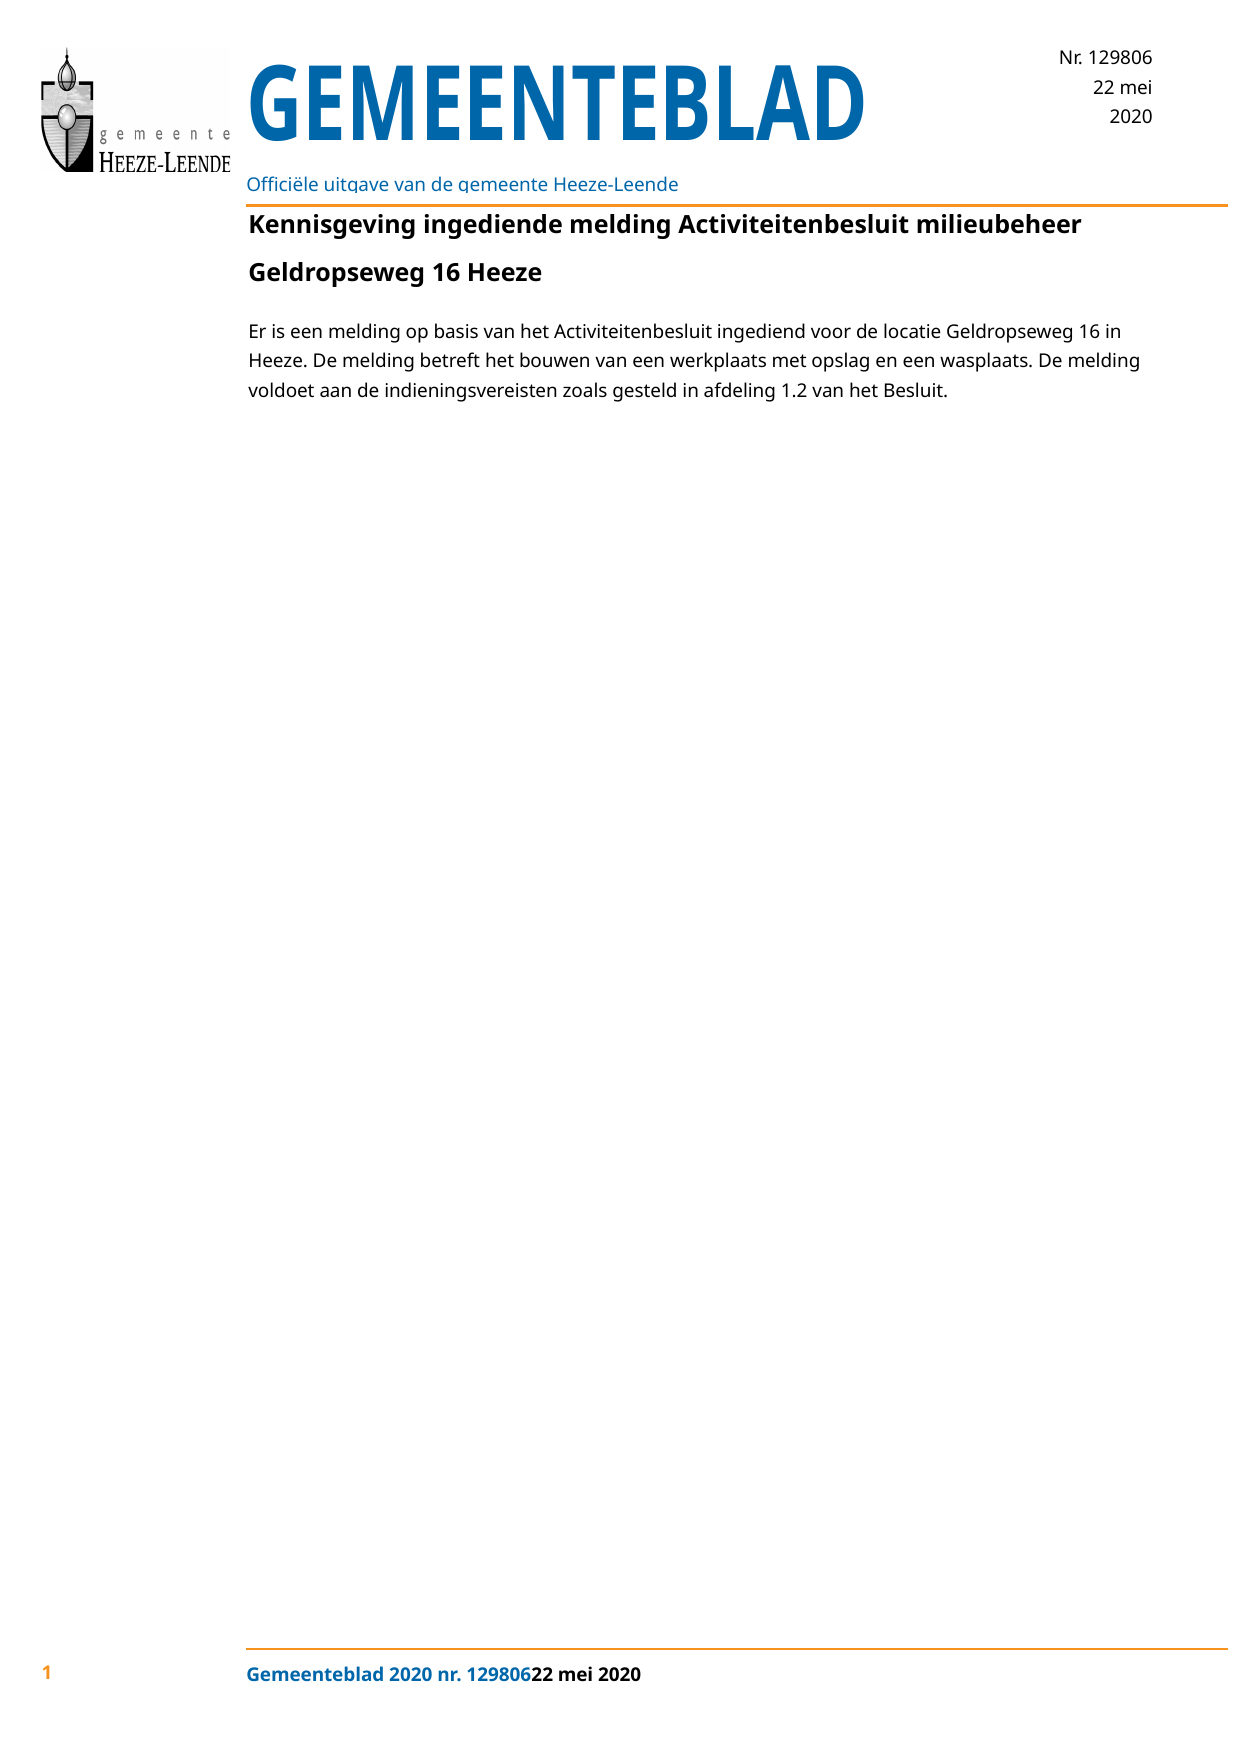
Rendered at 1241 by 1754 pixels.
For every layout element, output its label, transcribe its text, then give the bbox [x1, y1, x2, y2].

text Er is een melding op basis van het Activiteitenbesluit ingediend voor de locatie Geldropseweg 16 in Heeze. De melding betreft het bouwen van een werkplaats met opslag en een wasplaats. De melding voldoet aan de indieningsvereisten zoals gesteld in afdeling 1.2 van het Besluit. [248, 318, 1152, 403]
text Kennisgeving ingediende melding Activiteitenbesluit milieubeheer Geldropseweg 16 Heeze [248, 207, 1152, 288]
picture [41, 47, 231, 172]
